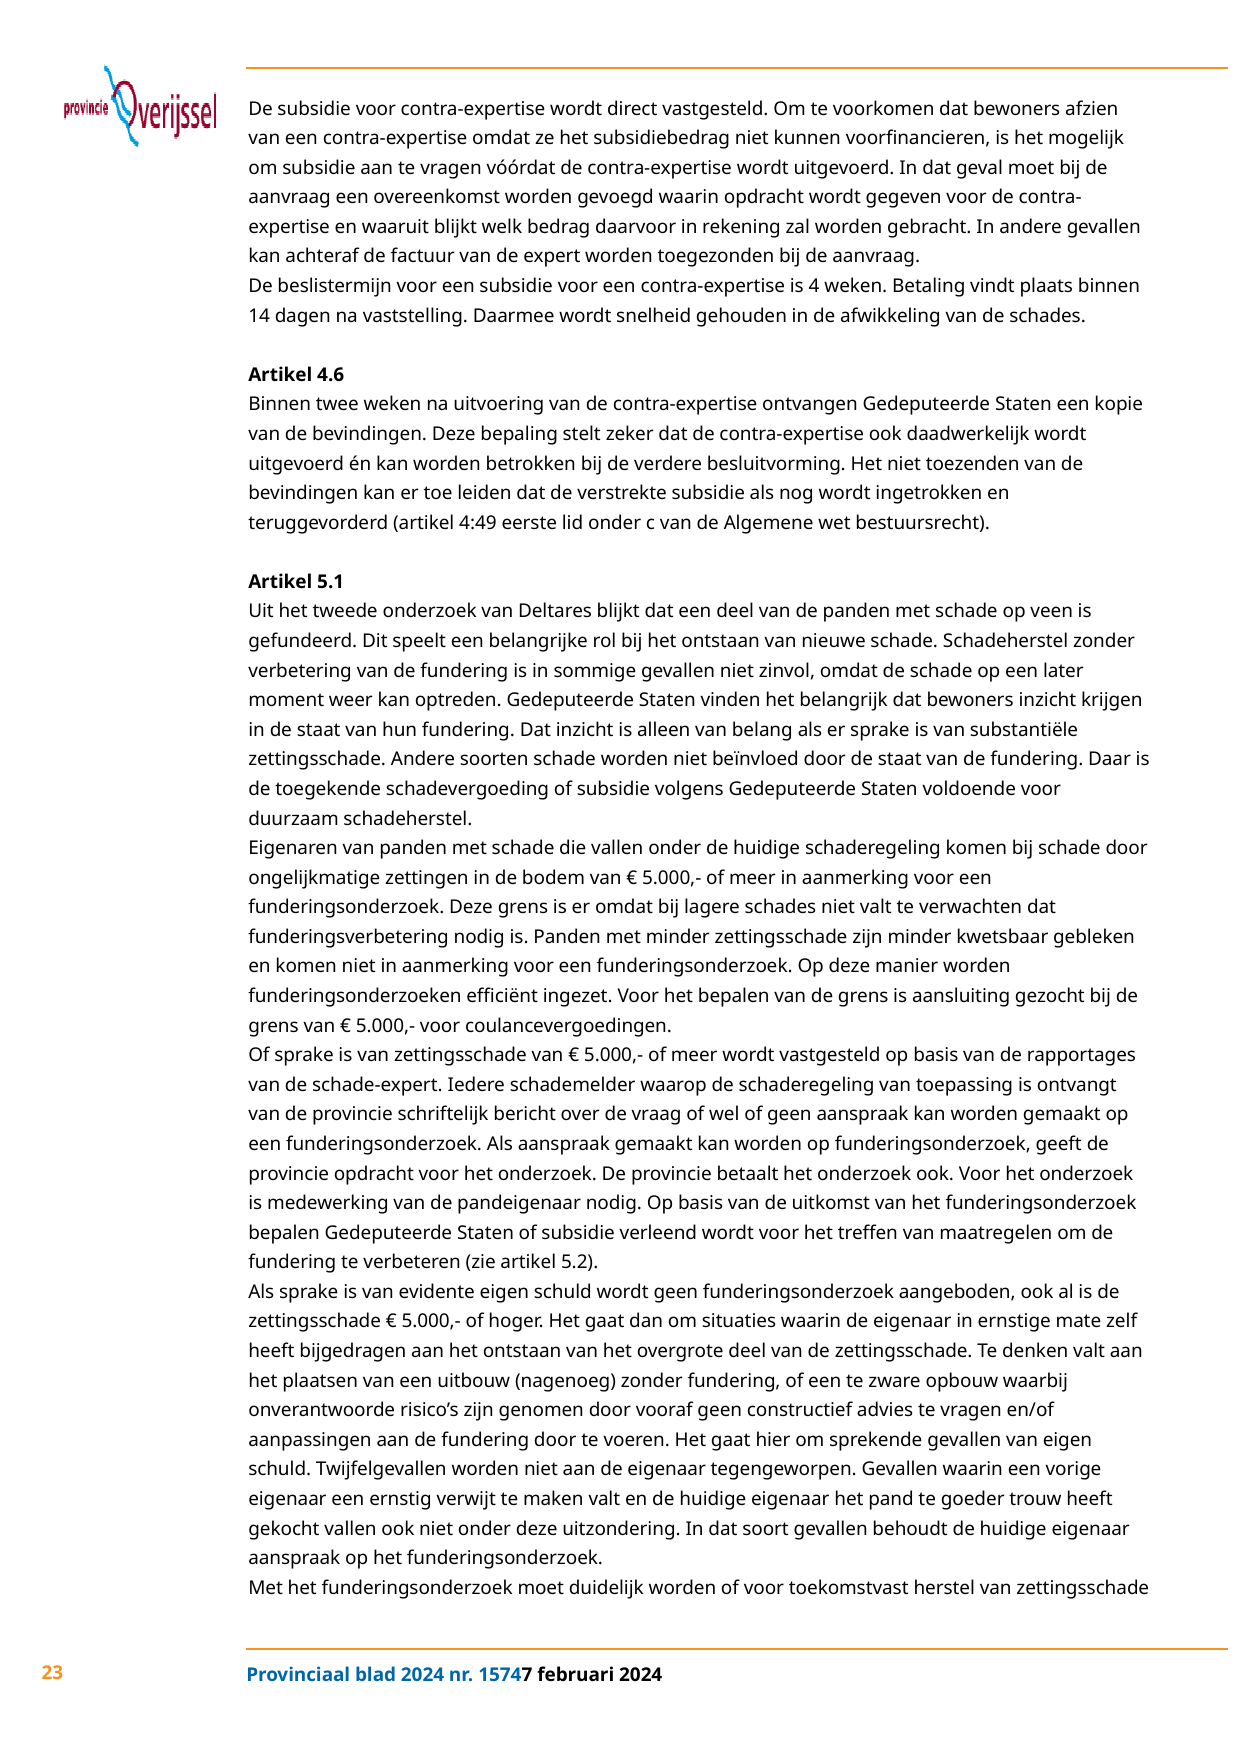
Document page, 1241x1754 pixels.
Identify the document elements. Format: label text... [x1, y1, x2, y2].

text Als sprake is van evidente eigen schuld wordt geen funderingsonderzoek aangeboden, ook al is de zettingsschade € 5.000,- of hoger. Het gaat dan om situaties waarin de eigenaar in ernstige mate zelf heeft bijgedragen aan het ontstaan van het overgrote deel van de zettingsschade. Te denken valt aan het plaatsen van een uitbouw (nagenoeg) zonder fundering, of een te zware opbouw waarbij onverantwoorde risico’s zijn genomen door vooraf geen constructief advies te vragen en/of aanpassingen aan de fundering door te voeren. Het gaat hier om sprekende gevallen van eigen schuld. Twijfelgevallen worden niet aan de eigenaar tegengeworpen. Gevallen waarin een vorige eigenaar een ernstig verwijt te maken valt en de huidige eigenaar het pand te goeder trouw heeft gekocht vallen ook niet onder deze uitzondering. In dat soort gevallen behoudt de huidige eigenaar aanspraak op het funderingsonderzoek. [248, 1278, 1152, 1570]
picture [41, 47, 231, 172]
text Of sprake is van zettingsschade van € 5.000,- of meer wordt vastgesteld op basis van de rapportages van de schade-expert. Iedere schademelder waarop de schaderegeling van toepassing is ontvangt van de provincie schriftelijk bericht over de vraag of wel of geen aanspraak kan worden gemaakt op een funderingsonderzoek. Als aanspraak gemaakt kan worden op funderingsonderzoek, geeft de provincie opdracht voor het onderzoek. De provincie betaalt het onderzoek ook. Voor het onderzoek is medewerking van de pandeigenaar nodig. Op basis van de uitkomst van het funderingsonderzoek bepalen Gedeputeerde Staten of subsidie verleend wordt voor het treffen van maatregelen om de fundering te verbeteren (zie artikel 5.2). [248, 1041, 1152, 1274]
text Met het funderingsonderzoek moet duidelijk worden of voor toekomstvast herstel van zettingsschade [248, 1574, 1152, 1600]
text De beslistermijn voor een subsidie voor een contra-expertise is 4 weken. Betaling vindt plaats binnen 14 dagen na vaststelling. Daarmee wordt snelheid gehouden in de afwikkeling van de schades. [248, 272, 1152, 328]
text Artikel 4.6 [248, 361, 1152, 387]
text Artikel 5.1 [248, 568, 1152, 594]
text Eigenaren van panden met schade die vallen onder de huidige schaderegeling komen bij schade door ongelijkmatige zettingen in de bodem van € 5.000,- of meer in aanmerking voor een funderingsonderzoek. Deze grens is er omdat bij lagere schades niet valt te verwachten dat funderingsverbetering nodig is. Panden met minder zettingsschade zijn minder kwetsbaar gebleken en komen niet in aanmerking voor een funderingsonderzoek. Op deze manier worden funderingsonderzoeken efficiënt ingezet. Voor het bepalen van de grens is aansluiting gezocht bij de grens van € 5.000,- voor coulancevergoedingen. [248, 834, 1152, 1038]
text Uit het tweede onderzoek van Deltares blijkt dat een deel van de panden met schade op veen is gefundeerd. Dit speelt een belangrijke rol bij het ontstaan van nieuwe schade. Schadeherstel zonder verbetering van de fundering is in sommige gevallen niet zinvol, omdat de schade op een later moment weer kan optreden. Gedeputeerde Staten vinden het belangrijk dat bewoners inzicht krijgen in de staat van hun fundering. Dat inzicht is alleen van belang als er sprake is van substantiële zettingsschade. Andere soorten schade worden niet beïnvloed door de staat van de fundering. Daar is de toegekende schadevergoeding of subsidie volgens Gedeputeerde Staten voldoende voor duurzaam schadeherstel. [248, 598, 1152, 831]
text De subsidie voor contra-expertise wordt direct vastgesteld. Om te voorkomen dat bewoners afzien van een contra-expertise omdat ze het subsidiebedrag niet kunnen voorfinancieren, is het mogelijk om subsidie aan te vragen vóórdat de contra-expertise wordt uitgevoerd. In dat geval moet bij de aanvraag een overeenkomst worden gevoegd waarin opdracht wordt gegeven voor de contra-expertise en waaruit blijkt welk bedrag daarvoor in rekening zal worden gebracht. In andere gevallen kan achteraf de factuur van de expert worden toegezonden bij de aanvraag. [248, 95, 1152, 268]
text Binnen twee weken na uitvoering van de contra-expertise ontvangen Gedeputeerde Staten een kopie van de bevindingen. Deze bepaling stelt zeker dat de contra-expertise ook daadwerkelijk wordt uitgevoerd én kan worden betrokken bij de verdere besluitvorming. Het niet toezenden van de bevindingen kan er toe leiden dat de verstrekte subsidie als nog wordt ingetrokken en teruggevorderd (artikel 4:49 eerste lid onder c van de Algemene wet bestuursrecht). [248, 391, 1152, 535]
